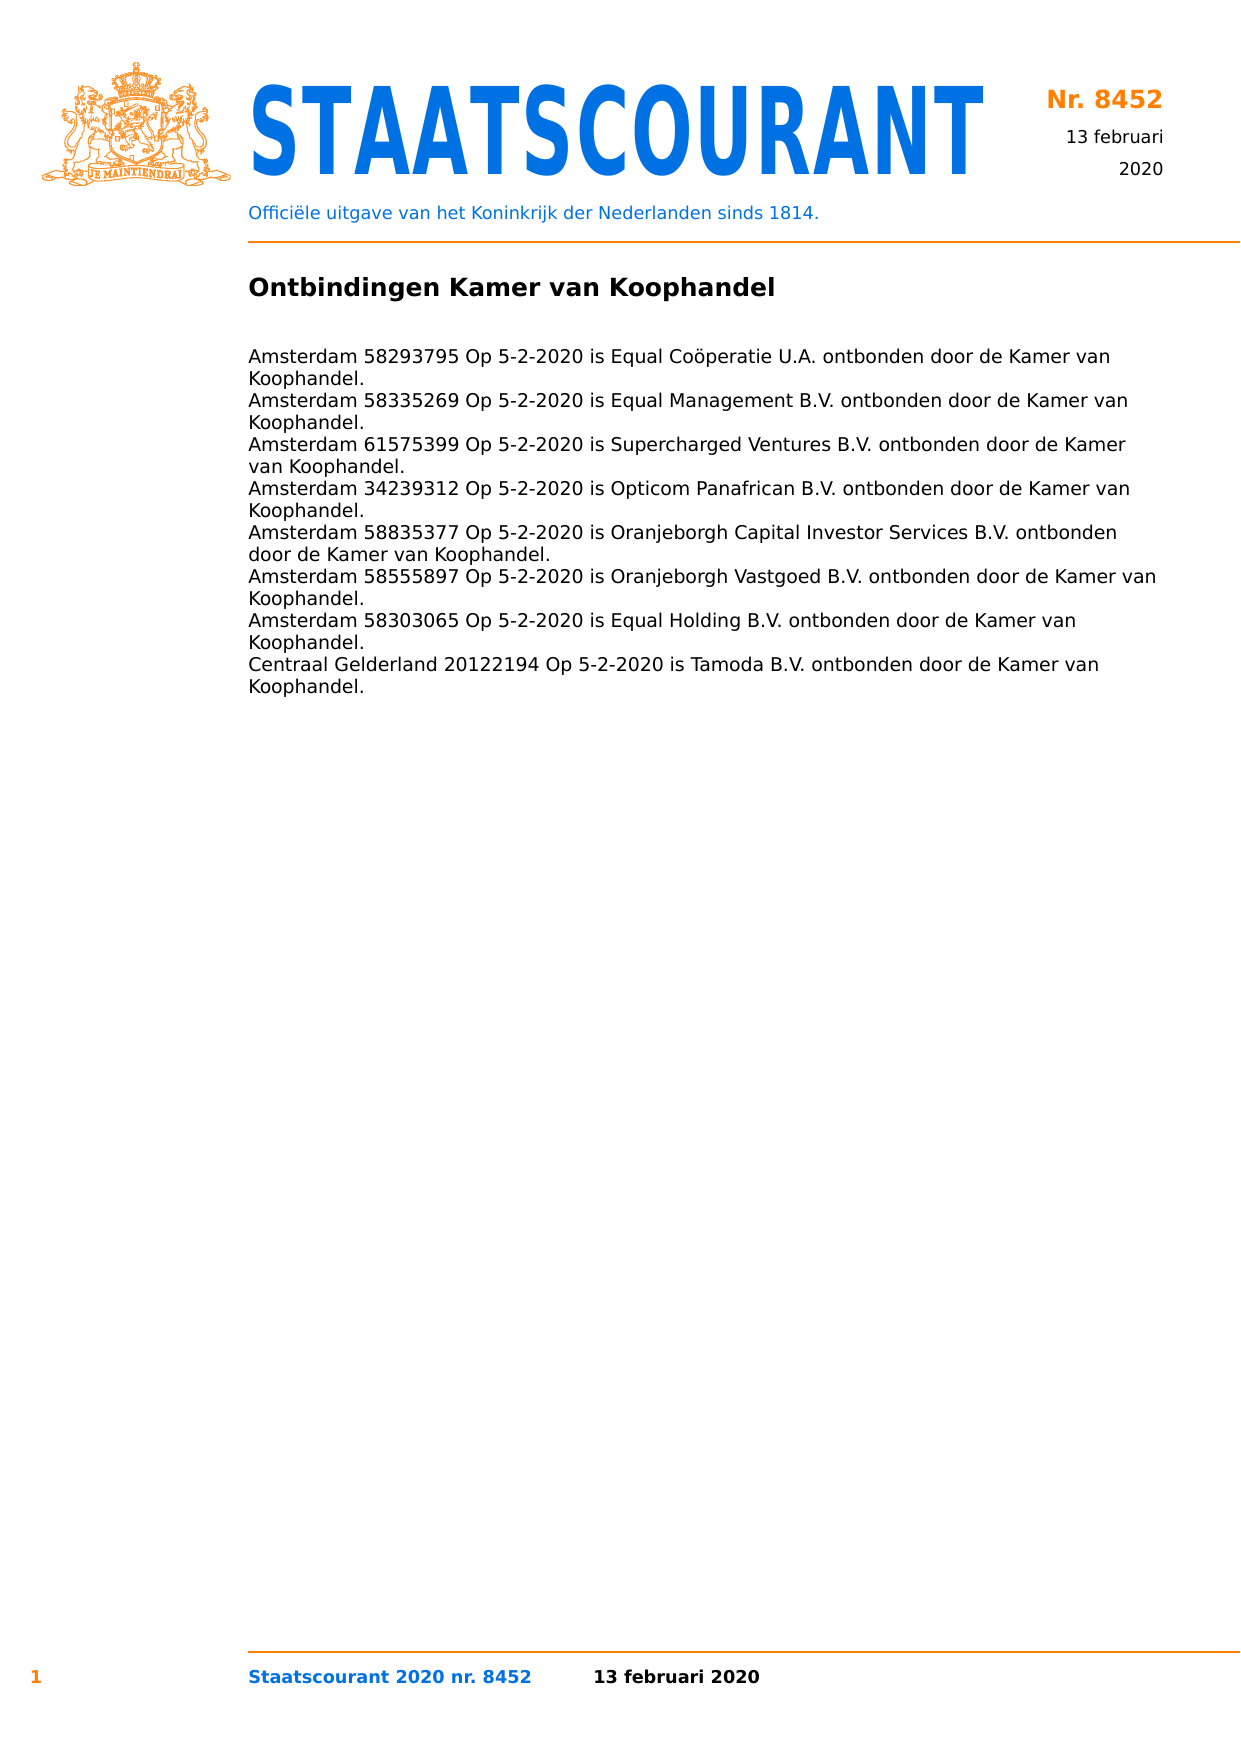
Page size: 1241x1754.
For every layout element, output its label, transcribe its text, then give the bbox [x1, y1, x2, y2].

table_cell 13 februari [998, 121, 1240, 153]
text Amsterdam 58335269 Op 5-2-2020 is Equal Management B.V. ontbonden door de Kamer van Koophandel. [248, 390, 1163, 434]
text Amsterdam 58293795 Op 5-2-2020 is Equal Coöperatie U.A. ontbonden door de Kamer van Koophandel. [248, 346, 1163, 390]
table_header Nr. 8452 [998, 62, 1240, 121]
text Amsterdam 58555897 Op 5-2-2020 is Oranjeborgh Vastgoed B.V. ontbonden door de Kamer van Koophandel. [248, 566, 1163, 610]
text Centraal Gelderland 20122194 Op 5-2-2020 is Tamoda B.V. ontbonden door de Kamer van Koophandel. [248, 654, 1163, 698]
picture [41, 62, 231, 186]
table_cell 2020 [998, 153, 1240, 203]
table_header [25, 62, 248, 241]
text Amsterdam 61575399 Op 5-2-2020 is Supercharged Ventures B.V. ontbonden door de Kamer van Koophandel. [248, 434, 1163, 478]
text Amsterdam 58303065 Op 5-2-2020 is Equal Holding B.V. ontbonden door de Kamer van Koophandel. [248, 610, 1163, 654]
subtitle Ontbindingen Kamer van Koophandel [248, 273, 1163, 302]
text Amsterdam 58835377 Op 5-2-2020 is Oranjeborgh Capital Investor Services B.V. ontbonden door de Kamer van Koophandel. [248, 522, 1163, 566]
table_header STAATSCOURANT [248, 62, 998, 203]
table_cell Officiële uitgave van het Koninkrijk der Nederlanden sinds 1814. [248, 203, 1240, 241]
text Amsterdam 34239312 Op 5-2-2020 is Opticom Panafrican B.V. ontbonden door de Kamer van Koophandel. [248, 478, 1163, 522]
